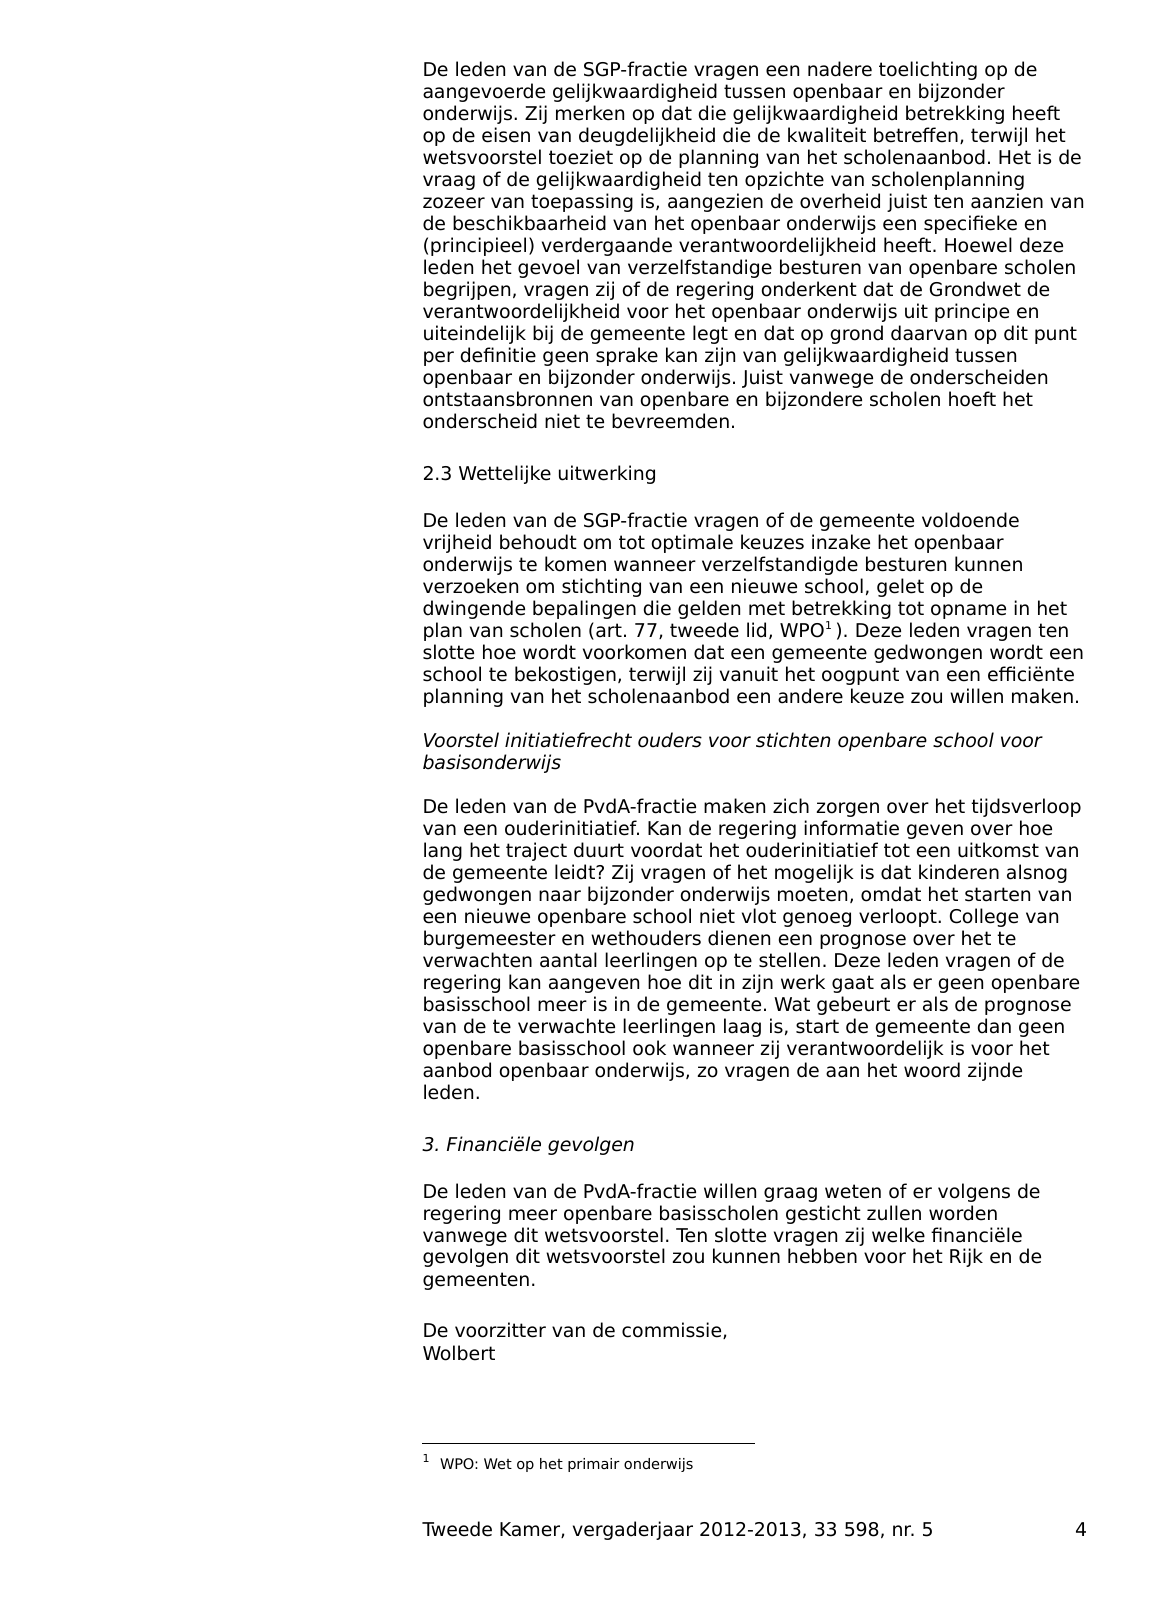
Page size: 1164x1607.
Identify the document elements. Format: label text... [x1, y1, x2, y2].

text De leden van de SGP-fractie vragen of de gemeente voldoende vrijheid behoudt om tot optimale keuzes inzake het openbaar onderwijs te komen wanneer verzelfstandigde besturen kunnen verzoeken om stichting van een nieuwe school, gelet op de dwingende bepalingen die gelden met betrekking tot opname in het plan van scholen (art. 77, tweede lid, WPO). Deze leden vragen ten slotte hoe wordt voorkomen dat een gemeente gedwongen wordt een school te bekostigen, terwijl zij vanuit het oogpunt van een efficiënte planning van het scholenaanbod een andere keuze zou willen maken. [422, 510, 1087, 707]
text WPO: Wet op het primair onderwijs [422, 1452, 1087, 1474]
text De leden van de PvdA-fractie maken zich zorgen over het tijdsverloop van een ouderinitiatief. Kan de regering informatie geven over hoe lang het traject duurt voordat het ouderinitiatief tot een uitkomst van de gemeente leidt? Zij vragen of het mogelijk is dat kinderen alsnog gedwongen naar bijzonder onderwijs moeten, omdat het starten van een nieuwe openbare school niet vlot genoeg verloopt. College van burgemeester en wethouders dienen een prognose over het te verwachten aantal leerlingen op te stellen. Deze leden vragen of de regering kan aangeven hoe dit in zijn werk gaat als er geen openbare basisschool meer is in de gemeente. Wat gebeurt er als de prognose van de te verwachte leerlingen laag is, start de gemeente dan geen openbare basisschool ook wanneer zij verantwoordelijk is voor het aanbod openbaar onderwijs, zo vragen de aan het woord zijnde leden. [422, 796, 1087, 1103]
subtitle Voorstel initiatiefrecht ouders voor stichten openbare school voor basisonderwijs [422, 730, 1087, 774]
text De leden van de PvdA-fractie willen graag weten of er volgens de regering meer openbare basisscholen gesticht zullen worden vanwege dit wetsvoorstel. Ten slotte vragen zij welke financiële gevolgen dit wetsvoorstel zou kunnen hebben voor het Rijk en de gemeenten. [422, 1181, 1087, 1290]
subtitle 3. Financiële gevolgen [422, 1133, 1087, 1156]
text De leden van de SGP-fractie vragen een nadere toelichting op de aangevoerde gelijkwaardigheid tussen openbaar en bijzonder onderwijs. Zij merken op dat die gelijkwaardigheid betrekking heeft op de eisen van deugdelijkheid die de kwaliteit betreffen, terwijl het wetsvoorstel toeziet op de planning van het scholenaanbod. Het is de vraag of de gelijkwaardigheid ten opzichte van scholenplanning zozeer van toepassing is, aangezien de overheid juist ten aanzien van de beschikbaarheid van het openbaar onderwijs een specifieke en (principieel) verdergaande verantwoordelijkheid heeft. Hoewel deze leden het gevoel van verzelfstandige besturen van openbare scholen begrijpen, vragen zij of de regering onderkent dat de Grondwet de verantwoordelijkheid voor het openbaar onderwijs uit principe en uiteindelijk bij de gemeente legt en dat op grond daarvan op dit punt per definitie geen sprake kan zijn van gelijkwaardigheid tussen openbaar en bijzonder onderwijs. Juist vanwege de onderscheiden ontstaansbronnen van openbare en bijzondere scholen hoeft het onderscheid niet te bevreemden. [422, 59, 1087, 433]
subtitle 2.3 Wettelijke uitwerking [422, 463, 1087, 485]
text De voorzitter van de commissie, Wolbert [422, 1320, 1087, 1364]
